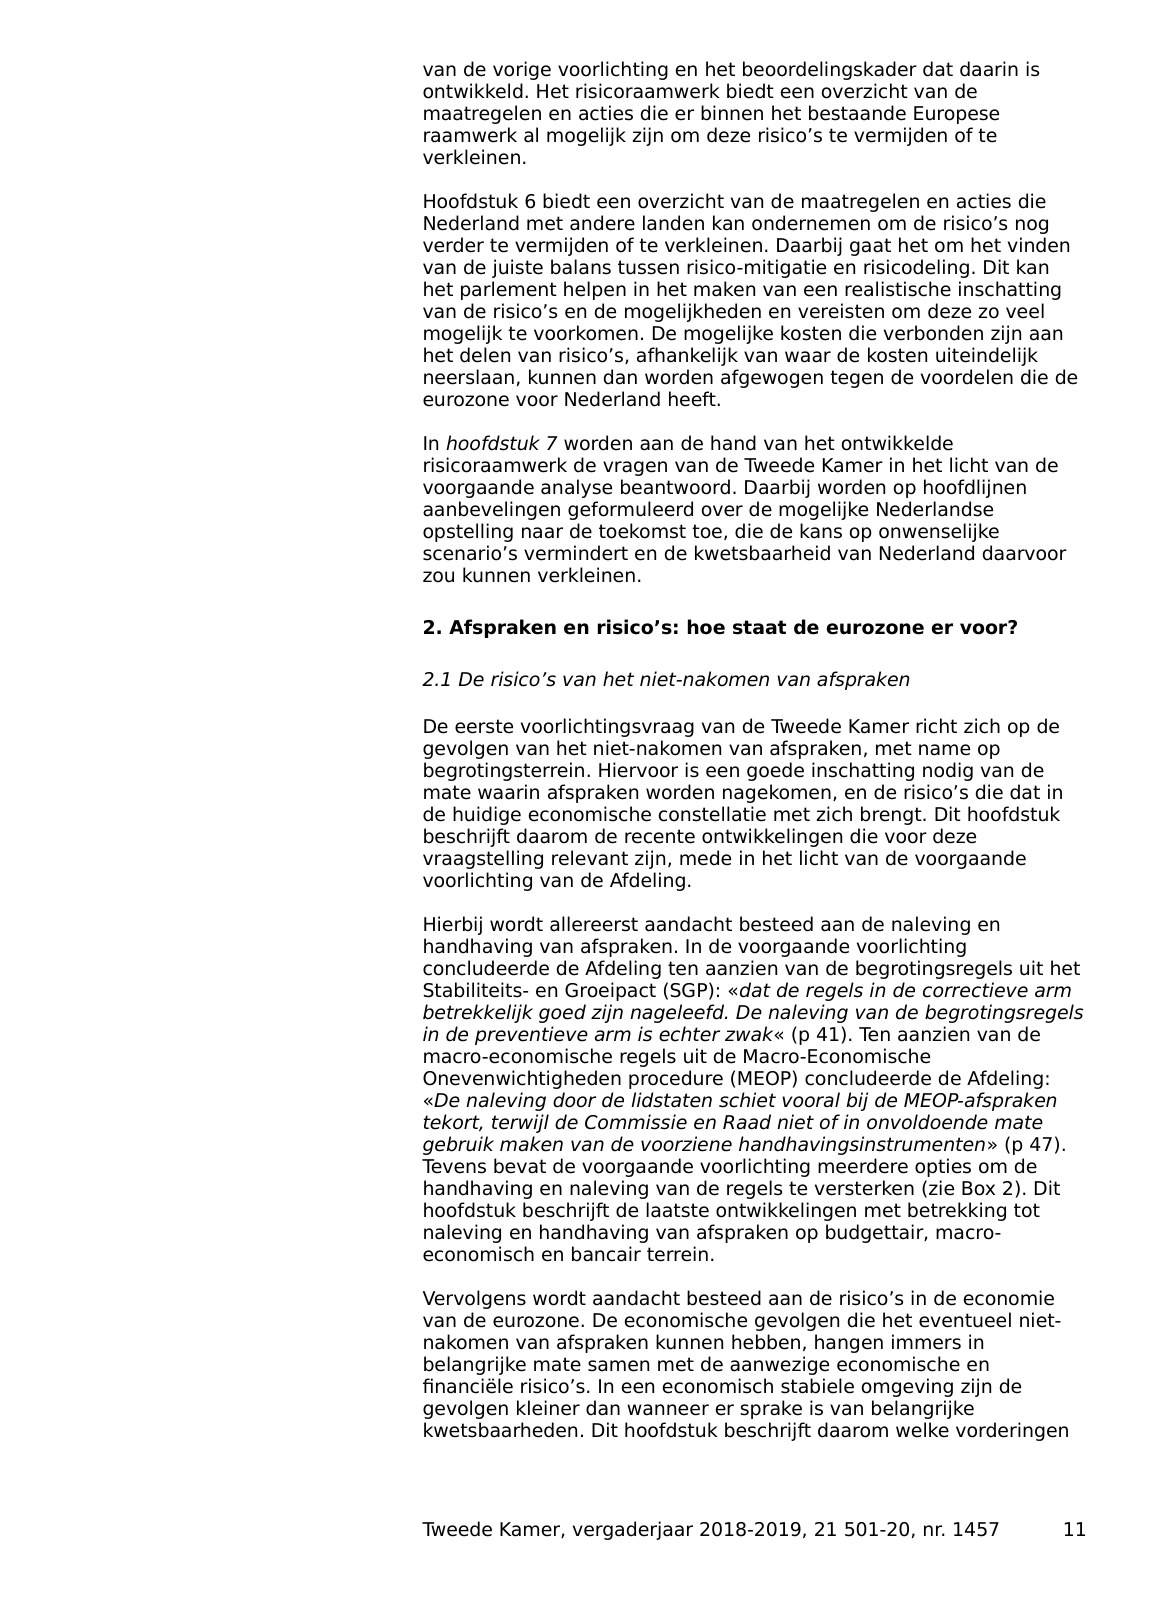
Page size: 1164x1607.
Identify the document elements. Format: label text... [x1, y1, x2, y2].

subtitle 2.1 De risico’s van het niet-nakomen van afspraken [422, 669, 1087, 691]
text Hoofdstuk 6 biedt een overzicht van de maatregelen en acties die Nederland met andere landen kan ondernemen om de risico’s nog verder te vermijden of te verkleinen. Daarbij gaat het om het vinden van de juiste balans tussen risico-mitigatie en risicodeling. Dit kan het parlement helpen in het maken van een realistische inschatting van de risico’s en de mogelijkheden en vereisten om deze zo veel mogelijk te voorkomen. De mogelijke kosten die verbonden zijn aan het delen van risico’s, afhankelijk van waar de kosten uiteindelijk neerslaan, kunnen dan worden afgewogen tegen de voordelen die de eurozone voor Nederland heeft. [422, 191, 1087, 411]
text In hoofdstuk 7 worden aan de hand van het ontwikkelde risicoraamwerk de vragen van de Tweede Kamer in het licht van de voorgaande analyse beantwoord. Daarbij worden op hoofdlijnen aanbevelingen geformuleerd over de mogelijke Nederlandse opstelling naar de toekomst toe, die de kans op onwenselijke scenario’s vermindert en de kwetsbaarheid van Nederland daarvoor zou kunnen verkleinen. [422, 433, 1087, 587]
text De eerste voorlichtingsvraag van de Tweede Kamer richt zich op de gevolgen van het niet-nakomen van afspraken, met name op begrotingsterrein. Hiervoor is een goede inschatting nodig van de mate waarin afspraken worden nagekomen, en de risico’s die dat in de huidige economische constellatie met zich brengt. Dit hoofdstuk beschrijft daarom de recente ontwikkelingen die voor deze vraagstelling relevant zijn, mede in het licht van de voorgaande voorlichting van de Afdeling. [422, 716, 1087, 892]
text Hierbij wordt allereerst aandacht besteed aan de naleving en handhaving van afspraken. In de voorgaande voorlichting concludeerde de Afdeling ten aanzien van de begrotingsregels uit het Stabiliteits- en Groeipact (SGP): «dat de regels in de correctieve arm betrekkelijk goed zijn nageleefd. De naleving van de begrotingsregels in de preventieve arm is echter zwak« (p 41). Ten aanzien van de macro-economische regels uit de Macro-Economische Onevenwichtigheden procedure (MEOP) concludeerde de Afdeling: «De naleving door de lidstaten schiet vooral bij de MEOP-afspraken tekort, terwijl de Commissie en Raad niet of in onvoldoende mate gebruik maken van de voorziene handhavingsinstrumenten» (p 47). Tevens bevat de voorgaande voorlichting meerdere opties om de handhaving en naleving van de regels te versterken (zie Box 2). Dit hoofdstuk beschrijft de laatste ontwikkelingen met betrekking tot naleving en handhaving van afspraken op budgettair, macro-economisch en bancair terrein. [422, 914, 1087, 1266]
text van de vorige voorlichting en het beoordelingskader dat daarin is ontwikkeld. Het risicoraamwerk biedt een overzicht van de maatregelen en acties die er binnen het bestaande Europese raamwerk al mogelijk zijn om deze risico’s te vermijden of te verkleinen. [422, 59, 1087, 169]
text Vervolgens wordt aandacht besteed aan de risico’s in de economie van de eurozone. De economische gevolgen die het eventueel niet-nakomen van afspraken kunnen hebben, hangen immers in belangrijke mate samen met de aanwezige economische en financiële risico’s. In een economisch stabiele omgeving zijn de gevolgen kleiner dan wanneer er sprake is van belangrijke kwetsbaarheden. Dit hoofdstuk beschrijft daarom welke vorderingen [422, 1288, 1087, 1442]
subtitle 2. Afspraken en risico’s: hoe staat de eurozone er voor? [422, 617, 1087, 639]
